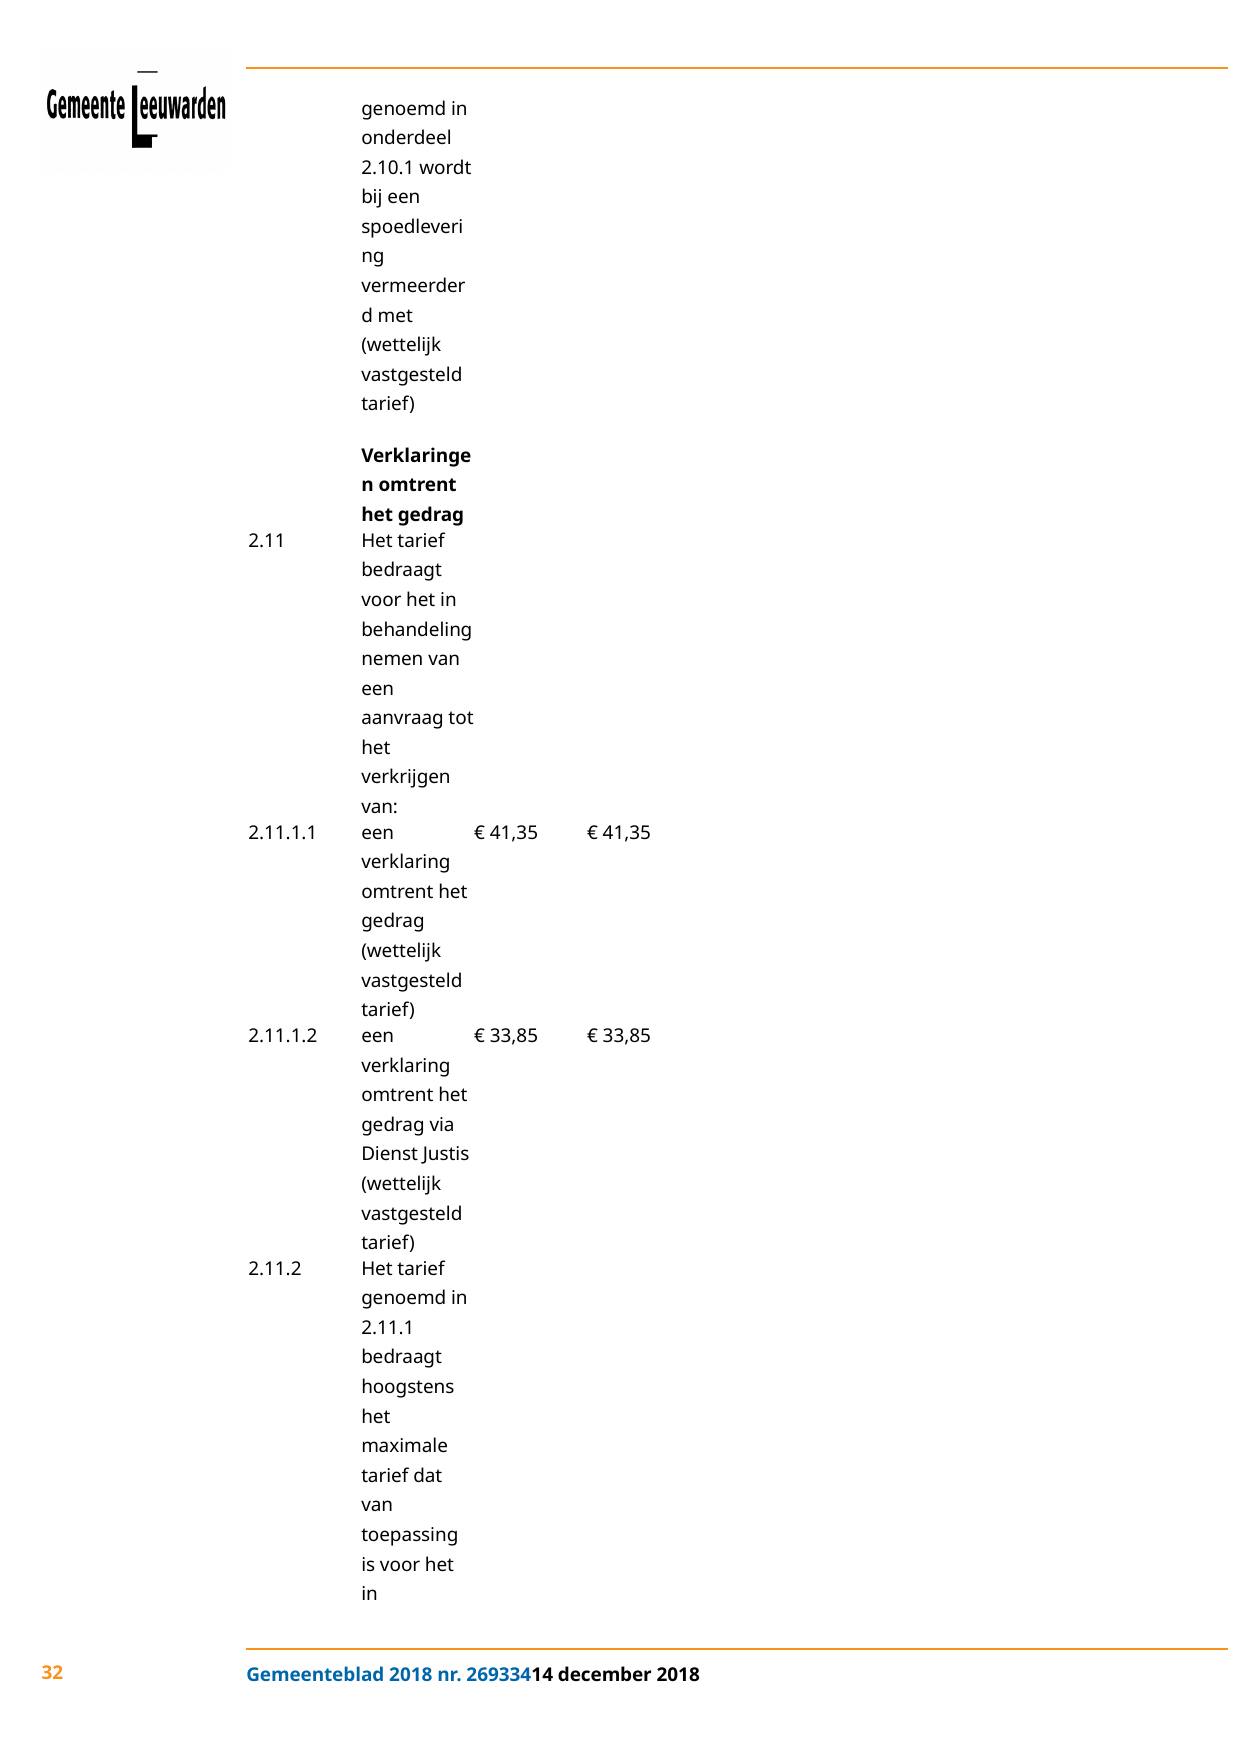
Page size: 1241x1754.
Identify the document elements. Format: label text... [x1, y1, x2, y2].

table_cell 2.11.1.2 [248, 1022, 361, 1255]
table_cell € 33,85 [587, 1022, 700, 1255]
table_cell € 41,35 [587, 819, 700, 1022]
table_cell [474, 95, 587, 416]
table_cell [474, 1255, 587, 1606]
table_cell € 41,35 [474, 819, 587, 1022]
table_cell [587, 416, 700, 442]
table_cell [587, 527, 700, 819]
table_cell Verklaringen omtrent het gedrag [361, 442, 474, 527]
table_cell een verklaring omtrent het gedrag via Dienst Justis (wettelijk vastgesteld tarief) [361, 1022, 474, 1255]
table_cell € 33,85 [474, 1022, 587, 1255]
table_cell een verklaring omtrent het gedrag (wettelijk vastgesteld tarief) [361, 819, 474, 1022]
table_cell Het tarief genoemd in 2.11.1 bedraagt hoogstens het maximale tarief dat van toepassing is voor het in [361, 1255, 474, 1606]
table_cell [474, 416, 587, 442]
table_cell [587, 1255, 700, 1606]
table_cell [248, 95, 361, 416]
table_cell [474, 527, 587, 819]
table_cell [248, 442, 361, 527]
table_cell 2.11.2 [248, 1255, 361, 1606]
table_cell [248, 416, 361, 442]
table_cell Het tarief bedraagt voor het in behandeling nemen van een aanvraag tot het verkrijgen van: [361, 527, 474, 819]
picture [41, 47, 231, 172]
table_cell genoemd in onderdeel 2.10.1 wordt bij een spoedlevering vermeerderd met (wettelijk vastgesteld tarief) [361, 95, 474, 416]
table_cell [587, 95, 700, 416]
table_cell [361, 416, 474, 442]
table_cell 2.11 [248, 527, 361, 819]
table_cell [587, 442, 700, 527]
table_cell 2.11.1.1 [248, 819, 361, 1022]
table_cell [474, 442, 587, 527]
